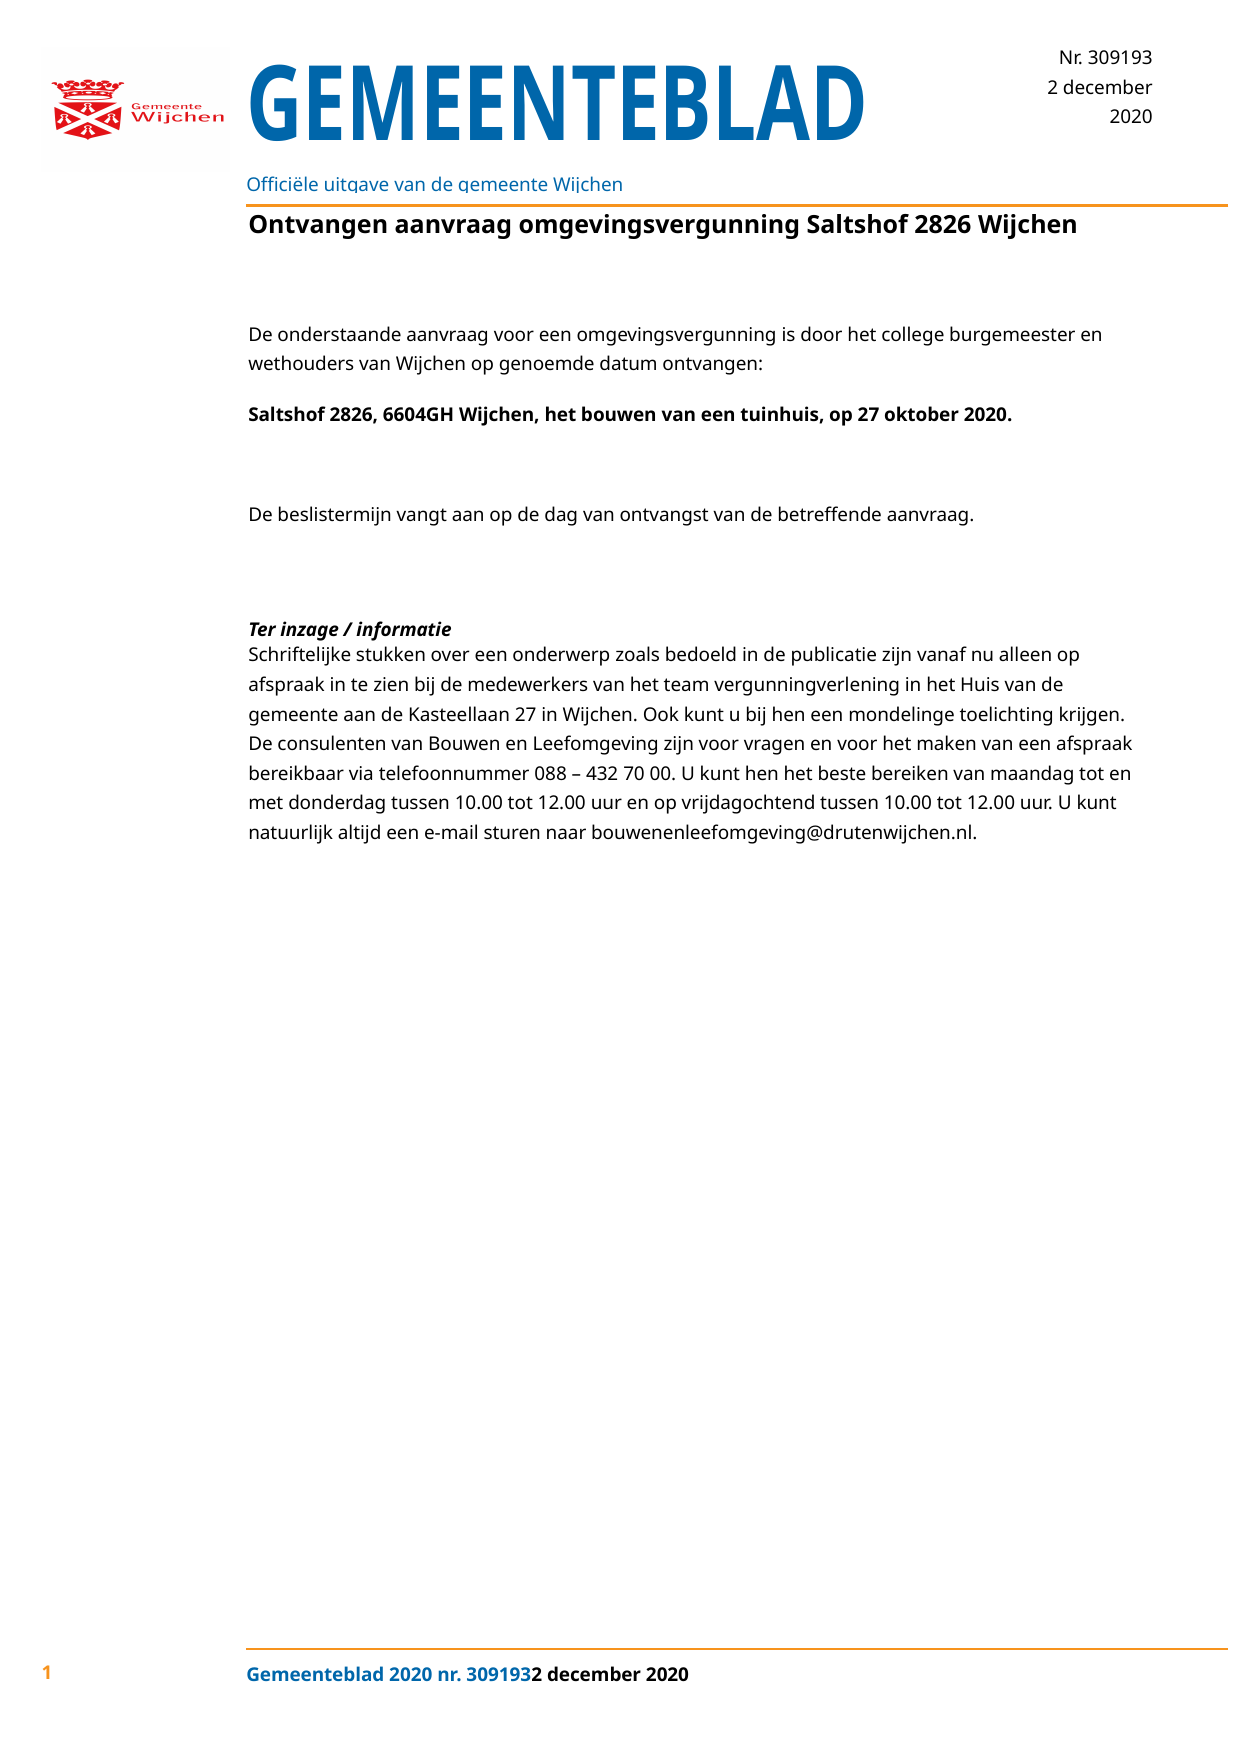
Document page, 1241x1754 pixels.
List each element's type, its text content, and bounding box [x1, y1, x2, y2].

text Saltshof 2826, 6604GH Wijchen, het bouwen van een tuinhuis, op 27 oktober 2020. [248, 401, 1152, 426]
text Schriftelijke stukken over een onderwerp zoals bedoeld in de publicatie zijn vanaf nu alleen op afspraak in te zien bij de medewerkers van het team vergunningverlening in het Huis van de gemeente aan de Kasteellaan 27 in Wijchen. Ook kunt u bij hen een mondelinge toelichting krijgen. De consulenten van Bouwen en Leefomgeving zijn voor vragen en voor het maken van een afspraak bereikbaar via telefoonnummer 088 – 432 70 00. U kunt hen het beste bereiken van maandag tot en met donderdag tussen 10.00 tot 12.00 uur en op vrijdagochtend tussen 10.00 tot 12.00 uur. U kunt natuurlijk altijd een e-mail sturen naar bouwenenleefomgeving@drutenwijchen.nl. [248, 642, 1152, 845]
text De beslistermijn vangt aan op de dag van ontvangst van de betreffende aanvraag. [248, 502, 1152, 527]
text Ontvangen aanvraag omgevingsvergunning Saltshof 2826 Wijchen [248, 207, 1152, 241]
picture [41, 47, 231, 172]
text De onderstaande aanvraag voor een omgevingsvergunning is door het college burgemeester en wethouders van Wijchen op genoemde datum ontvangen: [248, 321, 1152, 376]
text Ter inzage / informatie [248, 616, 1152, 642]
